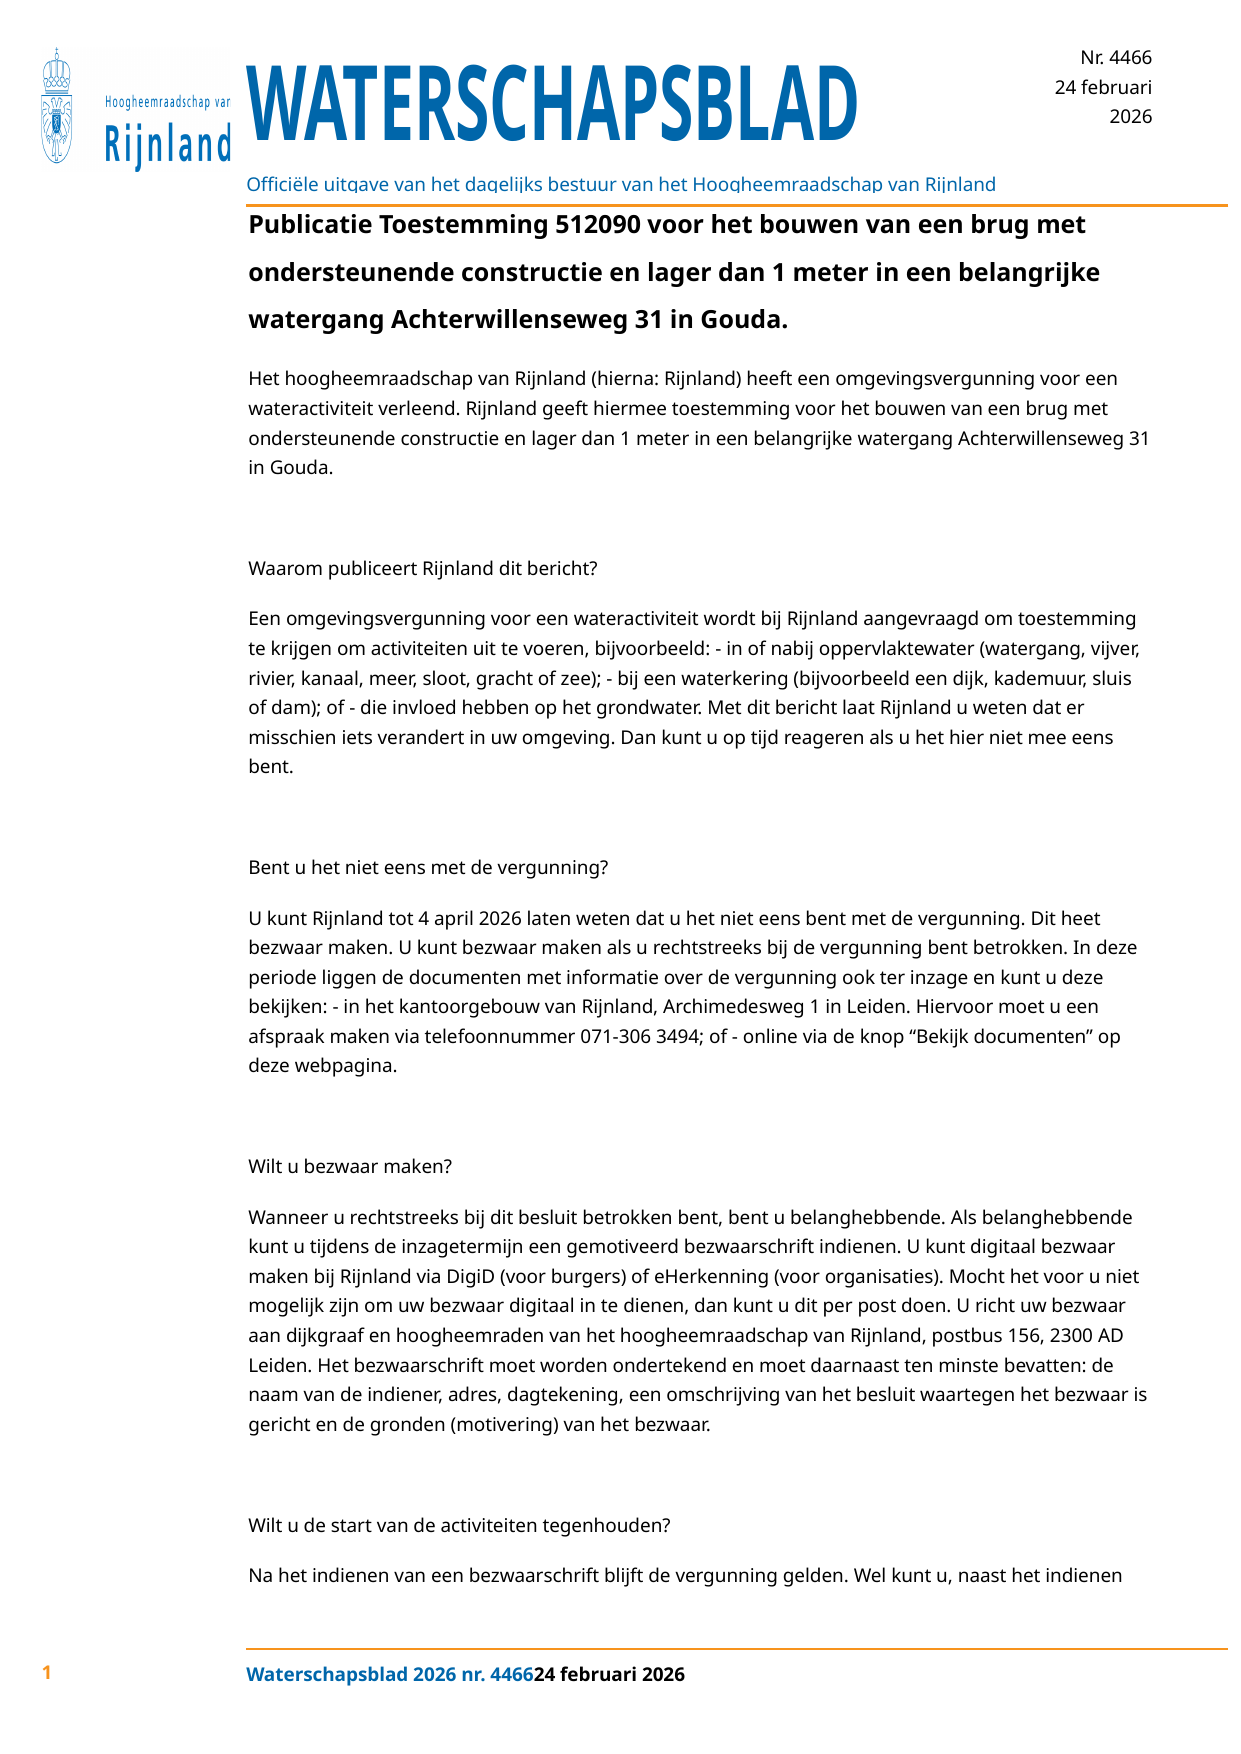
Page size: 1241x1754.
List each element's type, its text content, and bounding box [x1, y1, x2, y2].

text Wilt u bezwaar maken? [248, 1153, 1152, 1179]
text Een omgevingsvergunning voor een wateractiviteit wordt bij Rijnland aangevraagd om toestemming te krijgen om activiteiten uit te voeren, bijvoorbeeld: - in of nabij oppervlaktewater (watergang, vijver, rivier, kanaal, meer, sloot, gracht of zee); - bij een waterkering (bijvoorbeeld een dijk, kademuur, sluis of dam); of - die invloed hebben op het grondwater. Met dit bericht laat Rijnland u weten dat er misschien iets verandert in uw omgeving. Dan kunt u op tijd reageren als u het hier niet mee eens bent. [248, 606, 1152, 779]
text Het hoogheemraadschap van Rijnland (hierna: Rijnland) heeft een omgevingsvergunning voor een wateractiviteit verleend. Rijnland geeft hiermee toestemming voor het bouwen van een brug met ondersteunende constructie en lager dan 1 meter in een belangrijke watergang Achterwillenseweg 31 in Gouda. [248, 366, 1152, 480]
text Na het indienen van een bezwaarschrift blijft de vergunning gelden. Wel kunt u, naast het indienen [248, 1562, 1152, 1588]
text Waarom publiceert Rijnland dit bericht? [248, 555, 1152, 581]
text Wanneer u rechtstreeks bij dit besluit betrokken bent, bent u belanghebbende. Als belanghebbende kunt u tijdens de inzagetermijn een gemotiveerd bezwaarschrift indienen. U kunt digitaal bezwaar maken bij Rijnland via DigiD (voor burgers) of eHerkenning (voor organisaties). Mocht het voor u niet mogelijk zijn om uw bezwaar digitaal in te dienen, dan kunt u dit per post doen. U richt uw bezwaar aan dijkgraaf en hoogheemraden van het hoogheemraadschap van Rijnland, postbus 156, 2300 AD Leiden. Het bezwaarschrift moet worden ondertekend en moet daarnaast ten minste bevatten: de naam van de indiener, adres, dagtekening, een omschrijving van het besluit waartegen het bezwaar is gericht en de gronden (motivering) van het bezwaar. [248, 1204, 1152, 1437]
text U kunt Rijnland tot 4 april 2026 laten weten dat u het niet eens bent met de vergunning. Dit heet bezwaar maken. U kunt bezwaar maken als u rechtstreeks bij de vergunning bent betrokken. In deze periode liggen de documenten met informatie over de vergunning ook ter inzage en kunt u deze bekijken: - in het kantoorgebouw van Rijnland, Archimedesweg 1 in Leiden. Hiervoor moet u een afspraak maken via telefoonnummer 071-306 3494; of - online via de knop “Bekijk documenten” op deze webpagina. [248, 905, 1152, 1078]
text Wilt u de start van de activiteiten tegenhouden? [248, 1512, 1152, 1537]
text Publicatie Toestemming 512090 voor het bouwen van een brug met ondersteunende constructie en lager dan 1 meter in een belangrijke watergang Achterwillenseweg 31 in Gouda. [248, 207, 1152, 336]
picture [41, 47, 231, 172]
text Bent u het niet eens met de vergunning? [248, 854, 1152, 880]
